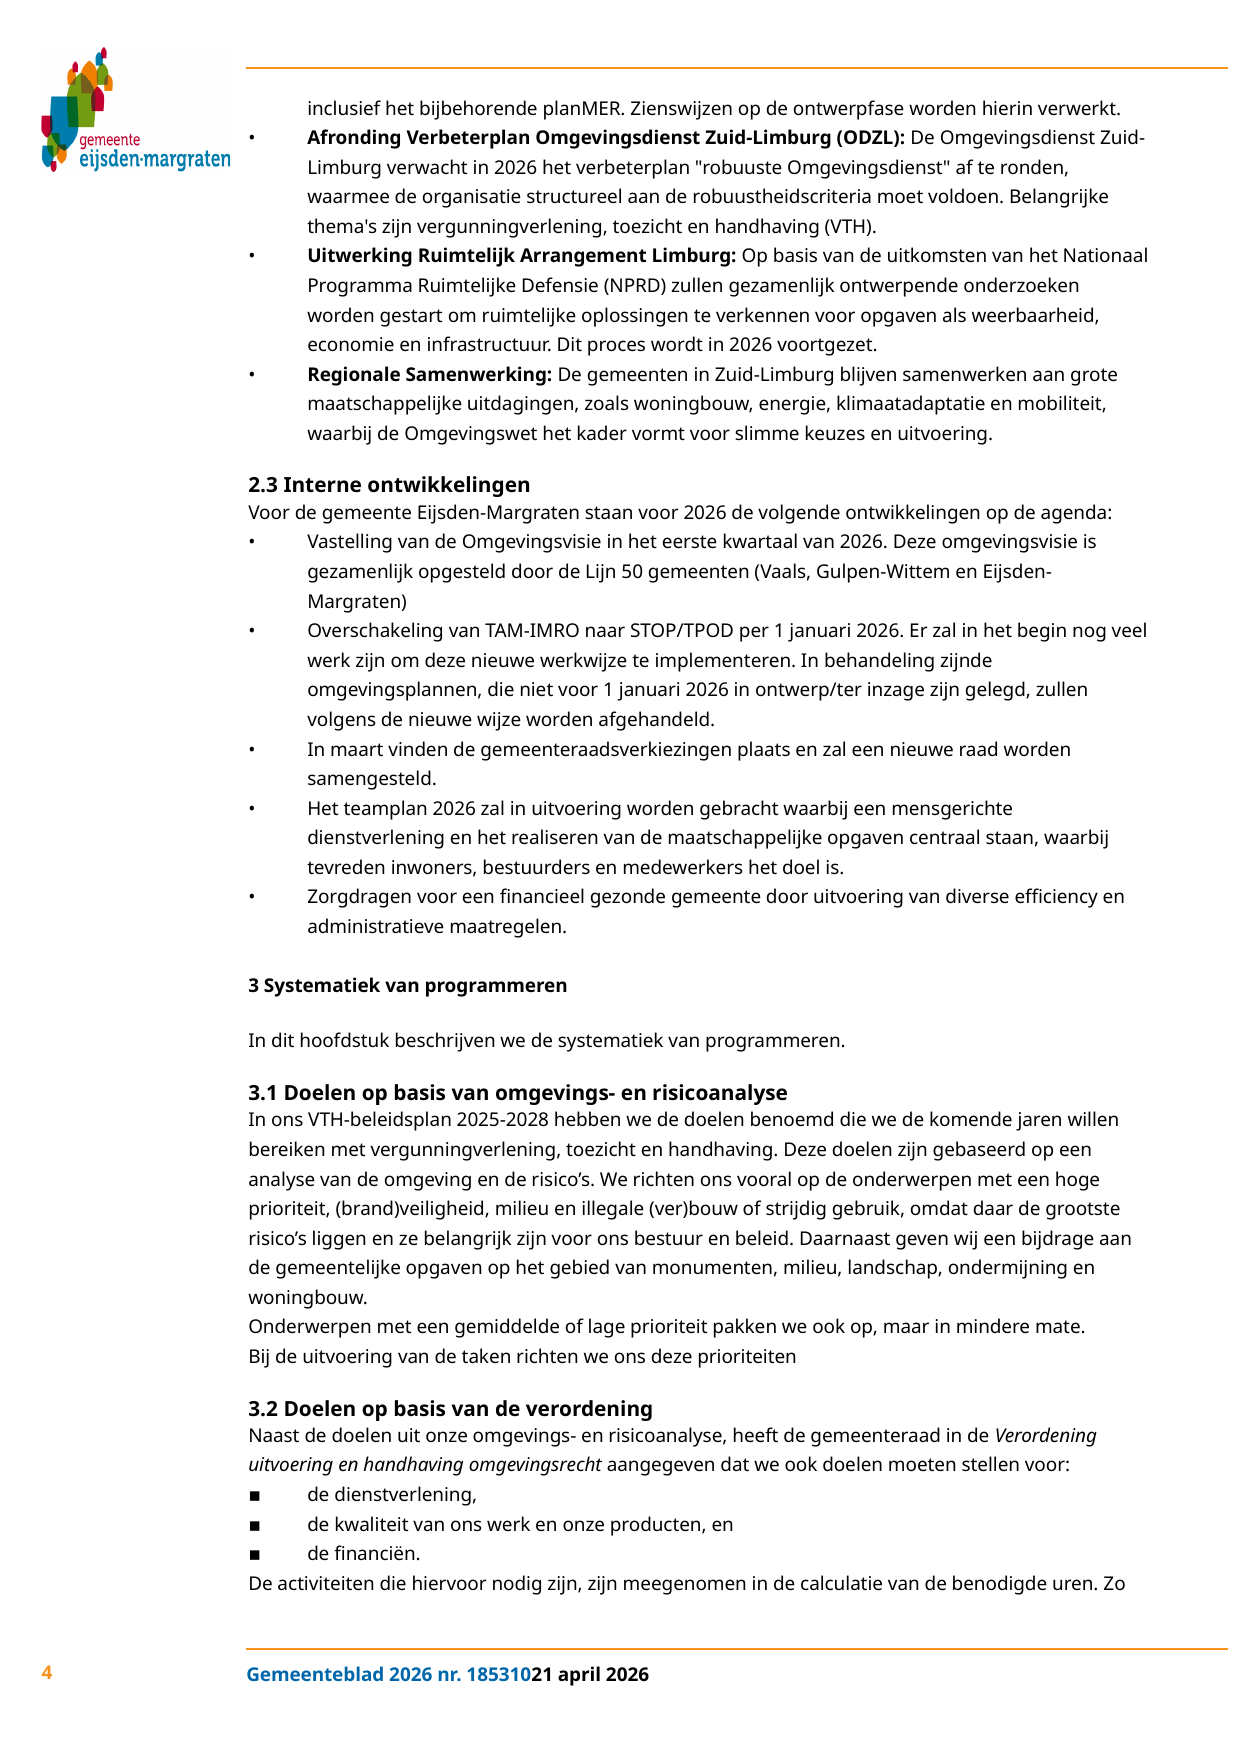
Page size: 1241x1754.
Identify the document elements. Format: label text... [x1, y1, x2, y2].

list Zorgdragen voor een financieel gezonde gemeente door uitvoering van diverse efficiency en administratieve maatregelen. [248, 884, 1152, 939]
text 3 Systematiek van programmeren [248, 972, 1152, 998]
list de financiën. [248, 1540, 1152, 1566]
text 2.3 Interne ontwikkelingen [248, 471, 1152, 499]
list Vastelling van de Omgevingsvisie in het eerste kwartaal van 2026. Deze omgevingsvisie is gezamenlijk opgesteld door de Lijn 50 gemeenten (Vaals, Gulpen-Wittem en Eijsden-Margraten) [248, 529, 1152, 613]
text Onderwerpen met een gemiddelde of lage prioriteit pakken we ook op, maar in mindere mate. [248, 1314, 1152, 1339]
list de dienstverlening, [248, 1481, 1152, 1507]
text Bij de uitvoering van de taken richten we ons deze prioriteiten [248, 1343, 1152, 1369]
picture [41, 47, 231, 172]
list de kwaliteit van ons werk en onze producten, en [248, 1511, 1152, 1537]
list Overschakeling van TAM-IMRO naar STOP/TPOD per 1 januari 2026. Er zal in het begin nog veel werk zijn om deze nieuwe werkwijze te implementeren. In behandeling zijnde omgevingsplannen, die niet voor 1 januari 2026 in ontwerp/ter inzage zijn gelegd, zullen volgens de nieuwe wijze worden afgehandeld. [248, 617, 1152, 732]
text 3.2 Doelen op basis van de verordening [248, 1394, 1152, 1422]
text De activiteiten die hiervoor nodig zijn, zijn meegenomen in de calculatie van de benodigde uren. Zo [248, 1570, 1152, 1596]
list Het teamplan 2026 zal in uitvoering worden gebracht waarbij een mensgerichte dienstverlening en het realiseren van de maatschappelijke opgaven centraal staan, waarbij tevreden inwoners, bestuurders en medewerkers het doel is. [248, 795, 1152, 880]
text In dit hoofdstuk beschrijven we de systematiek van programmeren. [248, 1028, 1152, 1053]
text 3.1 Doelen op basis van omgevings- en risicoanalyse [248, 1078, 1152, 1107]
list Regionale Samenwerking: De gemeenten in Zuid-Limburg blijven samenwerken aan grote maatschappelijke uitdagingen, zoals woningbouw, energie, klimaatadaptatie en mobiliteit, waarbij de Omgevingswet het kader vormt voor slimme keuzes en uitvoering. [248, 361, 1152, 446]
text In ons VTH-beleidsplan 2025-2028 hebben we de doelen benoemd die we de komende jaren willen bereiken met vergunningverlening, toezicht en handhaving. Deze doelen zijn gebaseerd op een analyse van de omgeving en de risico’s. We richten ons vooral op de onderwerpen met een hoge prioriteit, (brand)veiligheid, milieu en illegale (ver)bouw of strijdig gebruik, omdat daar de grootste risico’s liggen en ze belangrijk zijn voor ons bestuur en beleid. Daarnaast geven wij een bijdrage aan de gemeentelijke opgaven op het gebied van monumenten, milieu, landschap, ondermijning en woningbouw. [248, 1107, 1152, 1310]
list inclusief het bijbehorende planMER. Zienswijzen op de ontwerpfase worden hierin verwerkt. [248, 95, 1152, 121]
list Uitwerking Ruimtelijk Arrangement Limburg: Op basis van de uitkomsten van het Nationaal Programma Ruimtelijke Defensie (NPRD) zullen gezamenlijk ontwerpende onderzoeken worden gestart om ruimtelijke oplossingen te verkennen voor opgaven als weerbaarheid, economie en infrastructuur. Dit proces wordt in 2026 voortgezet. [248, 243, 1152, 357]
list Afronding Verbeterplan Omgevingsdienst Zuid-Limburg (ODZL): De Omgevingsdienst Zuid-Limburg verwacht in 2026 het verbeterplan "robuuste Omgevingsdienst" af te ronden, waarmee de organisatie structureel aan de robuustheidscriteria moet voldoen. Belangrijke thema's zijn vergunningverlening, toezicht en handhaving (VTH). [248, 124, 1152, 239]
text Naast de doelen uit onze omgevings- en risicoanalyse, heeft de gemeenteraad in de Verordening uitvoering en handhaving omgevingsrecht aangegeven dat we ook doelen moeten stellen voor: [248, 1422, 1152, 1477]
list In maart vinden de gemeenteraadsverkiezingen plaats en zal een nieuwe raad worden samengesteld. [248, 736, 1152, 791]
text Voor de gemeente Eijsden-Margraten staan voor 2026 de volgende ontwikkelingen op de agenda: [248, 499, 1152, 525]
